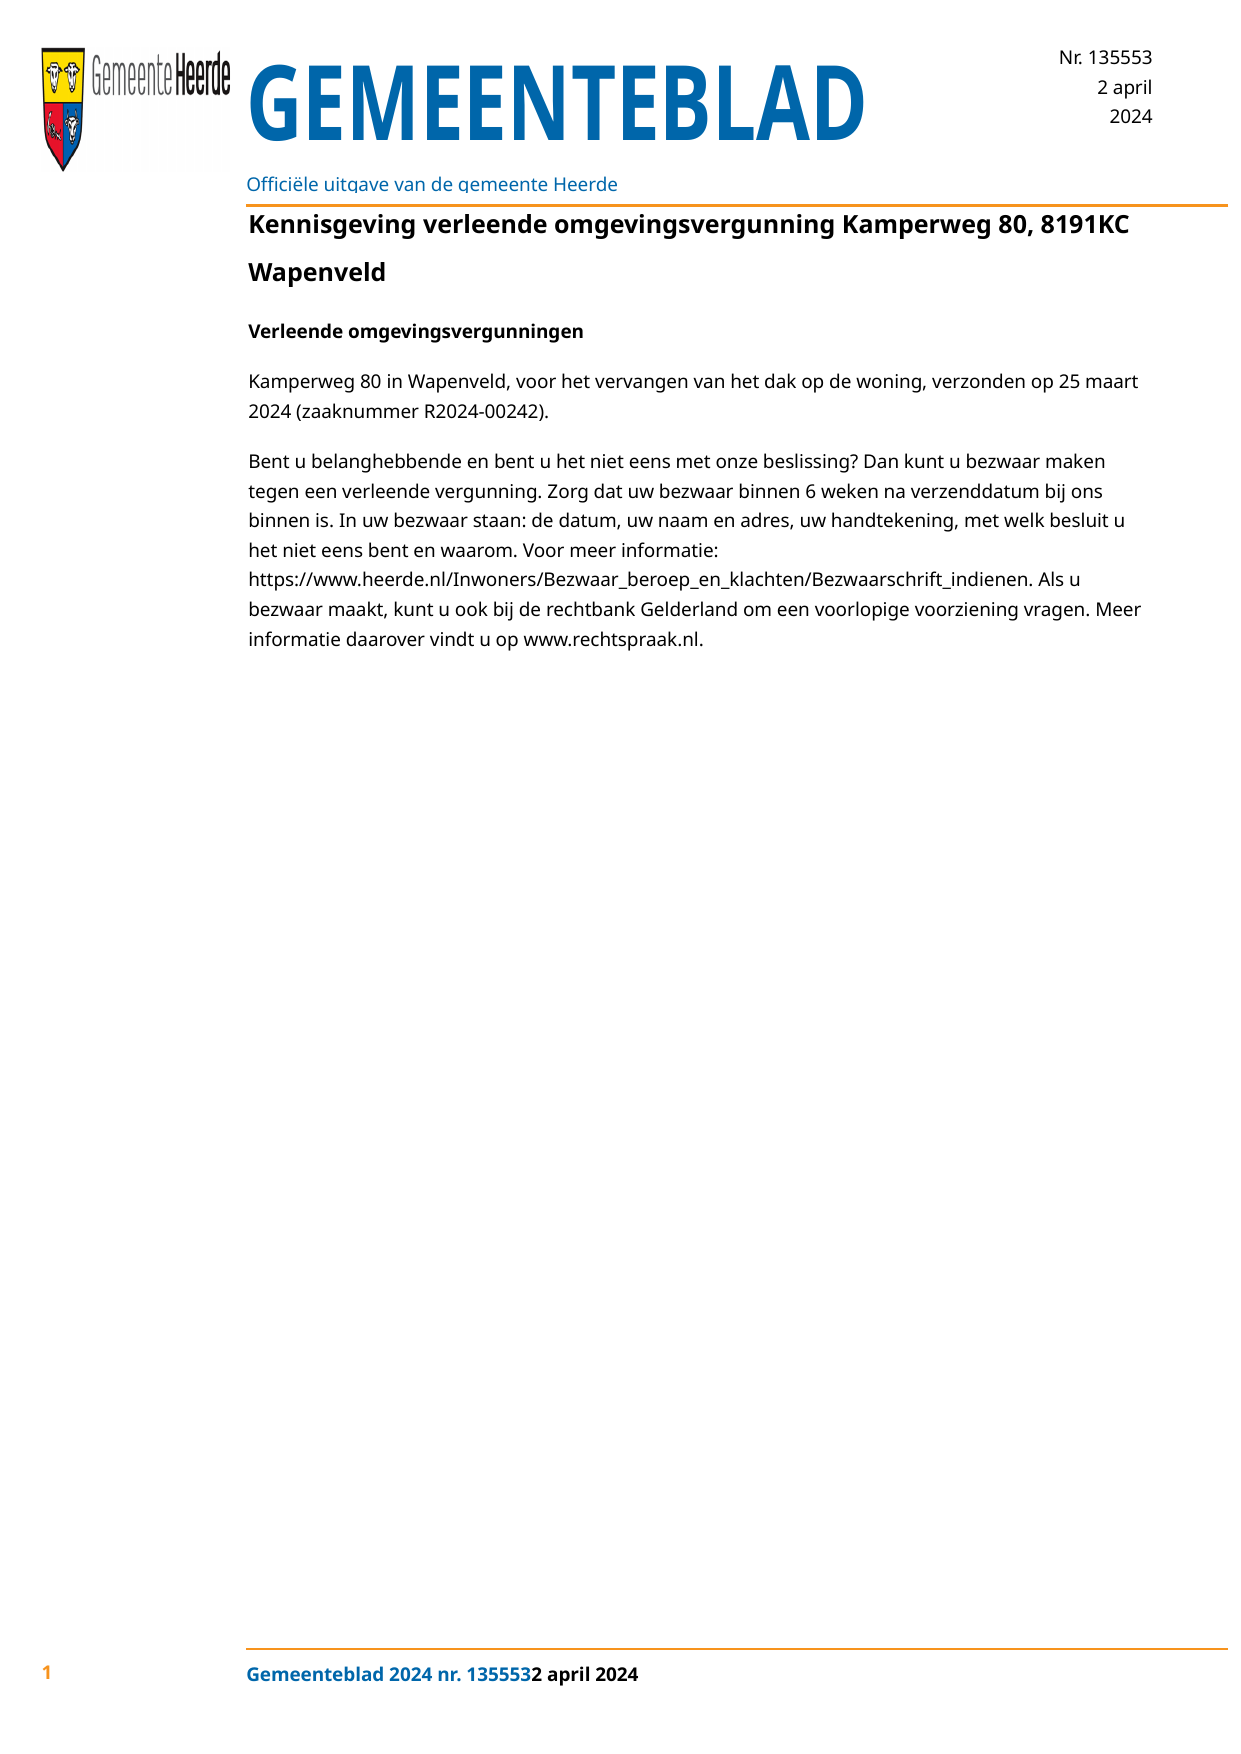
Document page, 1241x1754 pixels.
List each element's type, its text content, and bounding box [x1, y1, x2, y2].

text Kennisgeving verleende omgevingsvergunning Kamperweg 80, 8191KC Wapenveld [248, 207, 1152, 288]
text Bent u belanghebbende en bent u het niet eens met onze beslissing? Dan kunt u bezwaar maken tegen een verleende vergunning. Zorg dat uw bezwaar binnen 6 weken na verzenddatum bij ons binnen is. In uw bezwaar staan: de datum, uw naam en adres, uw handtekening, met welk besluit u het niet eens bent en waarom. Voor meer informatie: https://www.heerde.nl/Inwoners/Bezwaar_beroep_en_klachten/Bezwaarschrift_indienen. Als u bezwaar maakt, kunt u ook bij de rechtbank Gelderland om een voorlopige voorziening vragen. Meer informatie daarover vindt u op www.rechtspraak.nl. [248, 448, 1152, 652]
text Kamperweg 80 in Wapenveld, voor het vervangen van het dak op de woning, verzonden op 25 maart 2024 (zaaknummer R2024-00242). [248, 368, 1152, 424]
text Verleende omgevingsvergunningen [248, 318, 1152, 344]
picture [41, 47, 231, 172]
